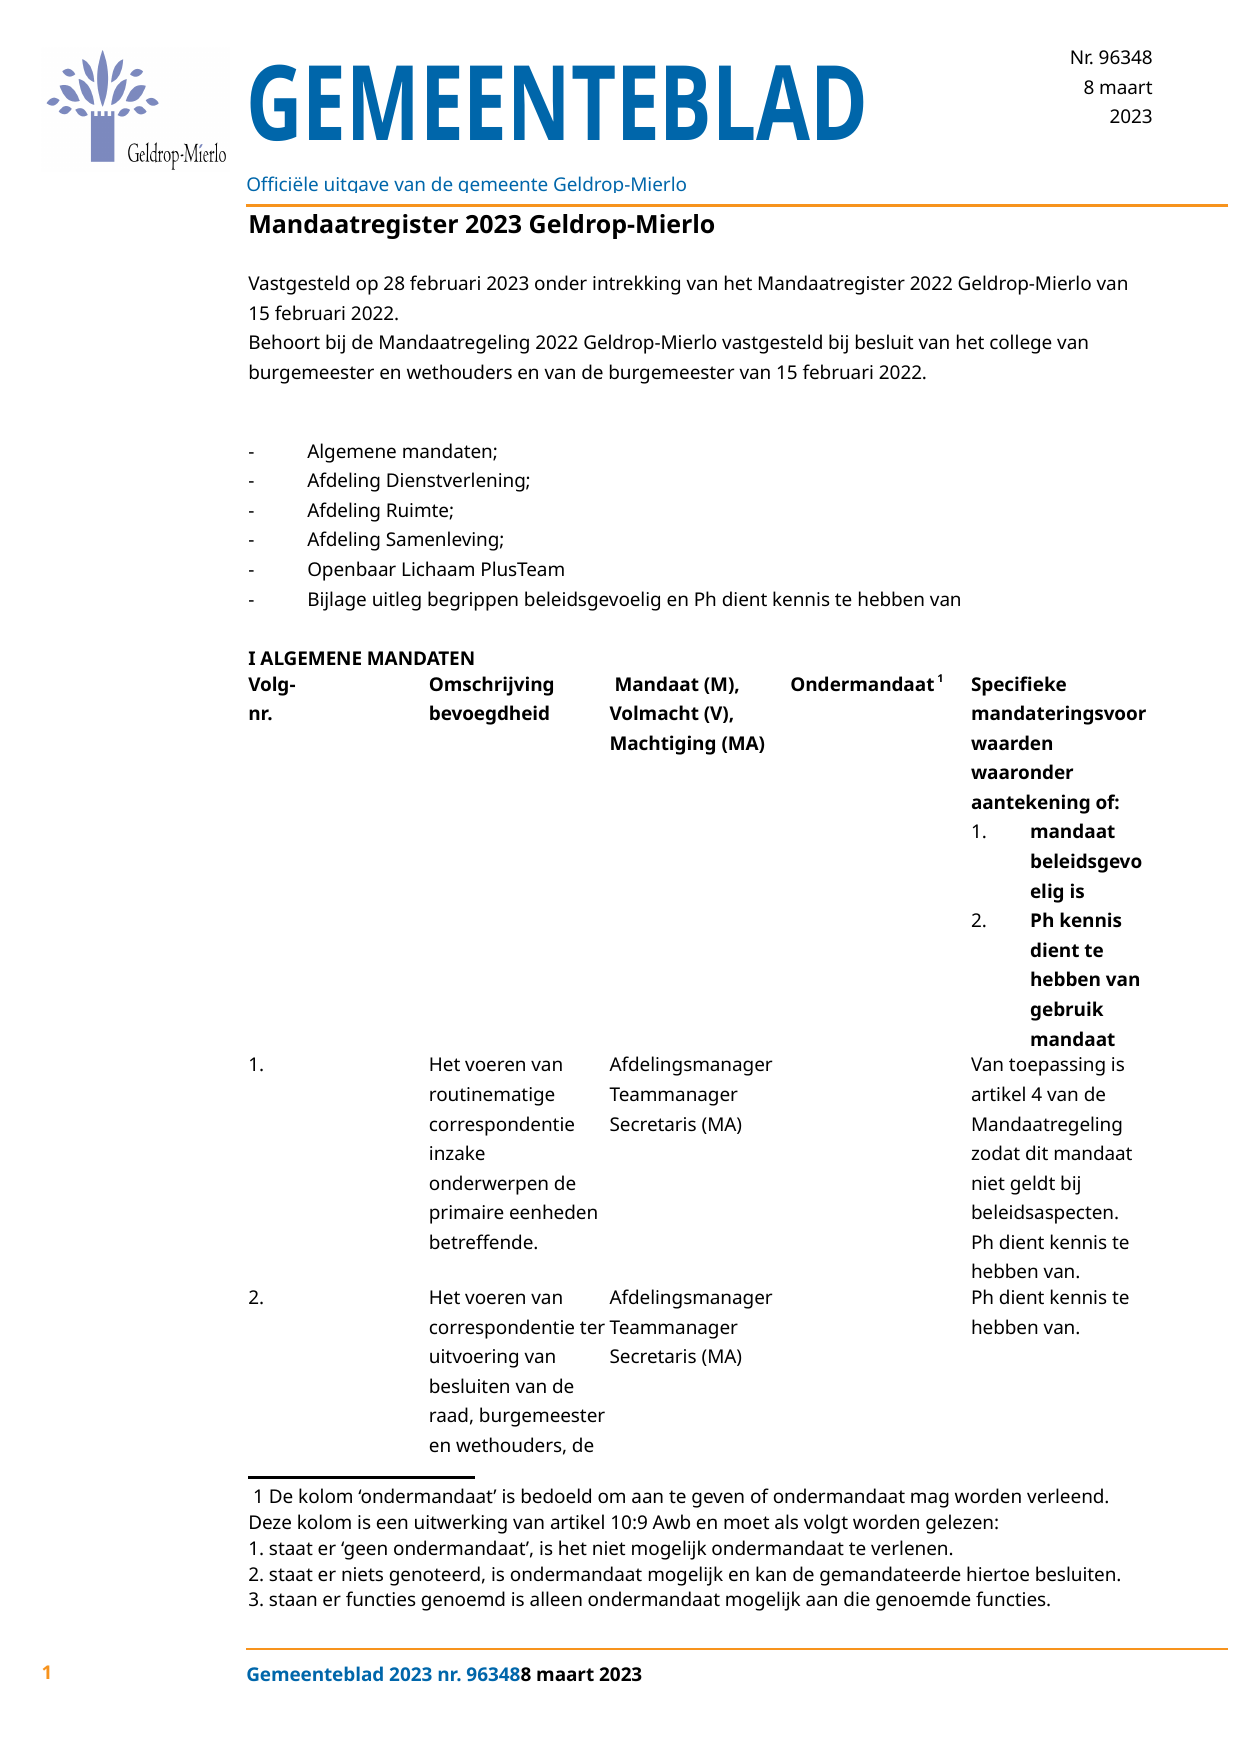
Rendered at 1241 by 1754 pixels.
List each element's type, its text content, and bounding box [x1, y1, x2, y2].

table_cell 1. [248, 1052, 429, 1284]
table_cell Ph dient kennis te hebben van. [971, 1284, 1152, 1458]
table_cell Afdelingsmanager Teammanager Secretaris (MA) [609, 1284, 790, 1458]
text Behoort bij de Mandaatregeling 2022 Geldrop-Mierlo vastgesteld bij besluit van het college van burgemeester en wethouders en van de burgemeester van 15 februari 2022. [248, 329, 1152, 385]
table_cell Het voeren van correspondentie ter uitvoering van besluiten van de raad, burgemeester en wethouders, de [429, 1284, 609, 1458]
table_cell 2. [248, 1284, 429, 1458]
list Bijlage uitleg begrippen beleidsgevoelig en Ph dient kennis te hebben van [248, 586, 1152, 612]
picture [41, 47, 231, 172]
list Algemene mandaten; [248, 438, 1152, 464]
table_cell [790, 1052, 971, 1284]
table_cell [790, 1284, 971, 1458]
table_cell Mandaat (M), Volmacht (V), Machtiging (MA) [609, 671, 790, 1052]
list Afdeling Dienstverlening; [248, 467, 1152, 493]
list Afdeling Samenleving; [248, 527, 1152, 552]
table_cell Omschrijving bevoegdheid [429, 671, 609, 1052]
table_cell Het voeren van routinematige correspondentie inzake onderwerpen de primaire eenheden betreffende. [429, 1052, 609, 1284]
list Afdeling Ruimte; [248, 497, 1152, 523]
text Vastgesteld op 28 februari 2023 onder intrekking van het Mandaatregister 2022 Geldrop-Mierlo van 15 februari 2022. [248, 270, 1152, 326]
table_cell Specifieke mandateringsvoorwaarden waaronder aantekening of: mandaat beleidsgevoelig is Ph kennis dient te hebben van gebruik mandaat [971, 671, 1152, 1052]
table_cell Van toepassing is artikel 4 van de Mandaatregeling zodat dit mandaat niet geldt bij beleidsaspecten. Ph dient kennis te hebben van. [971, 1052, 1152, 1284]
table_cell Volg- nr. [248, 671, 429, 1052]
text Mandaatregister 2023 Geldrop-Mierlo [248, 207, 1152, 241]
list Openbaar Lichaam PlusTeam [248, 556, 1152, 582]
table_header I ALGEMENE MANDATEN [248, 645, 1152, 671]
table_cell Ondermandaat [790, 671, 971, 1052]
table_cell Afdelingsmanager Teammanager Secretaris (MA) [609, 1052, 790, 1284]
